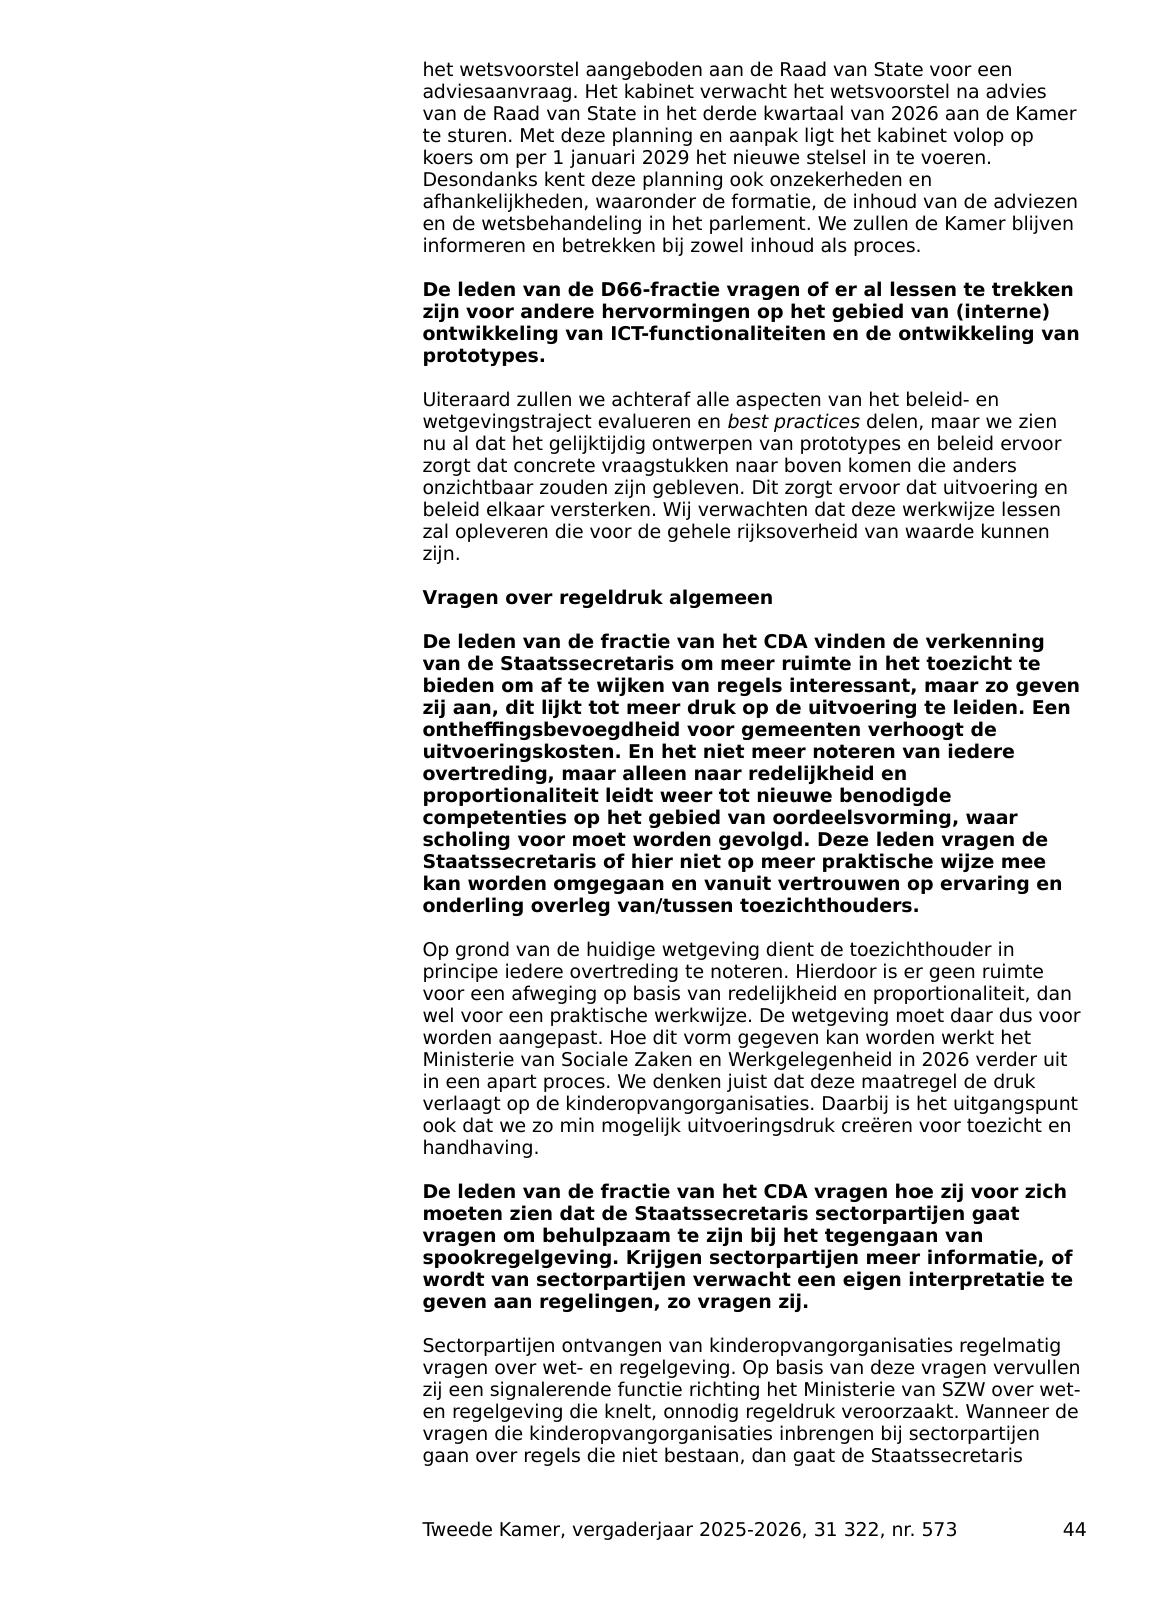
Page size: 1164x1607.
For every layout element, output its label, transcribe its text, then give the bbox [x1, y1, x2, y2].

text De leden van de fractie van het CDA vragen hoe zij voor zich moeten zien dat de Staatssecretaris sectorpartijen gaat vragen om behulpzaam te zijn bij het tegengaan van spookregelgeving. Krijgen sectorpartijen meer informatie, of wordt van sectorpartijen verwacht een eigen interpretatie te geven aan regelingen, zo vragen zij. [422, 1181, 1087, 1313]
text het wetsvoorstel aangeboden aan de Raad van State voor een adviesaanvraag. Het kabinet verwacht het wetsvoorstel na advies van de Raad van State in het derde kwartaal van 2026 aan de Kamer te sturen. Met deze planning en aanpak ligt het kabinet volop op koers om per 1 januari 2029 het nieuwe stelsel in te voeren. Desondanks kent deze planning ook onzekerheden en afhankelijkheden, waaronder de formatie, de inhoud van de adviezen en de wetsbehandeling in het parlement. We zullen de Kamer blijven informeren en betrekken bij zowel inhoud als proces. [422, 59, 1087, 257]
text Uiteraard zullen we achteraf alle aspecten van het beleid- en wetgevingstraject evalueren en best practices delen, maar we zien nu al dat het gelijktijdig ontwerpen van prototypes en beleid ervoor zorgt dat concrete vraagstukken naar boven komen die anders onzichtbaar zouden zijn gebleven. Dit zorgt ervoor dat uitvoering en beleid elkaar versterken. Wij verwachten dat deze werkwijze lessen zal opleveren die voor de gehele rijksoverheid van waarde kunnen zijn. [422, 389, 1087, 565]
subtitle Vragen over regeldruk algemeen [422, 587, 1087, 609]
text De leden van de fractie van het CDA vinden de verkenning van de Staatssecretaris om meer ruimte in het toezicht te bieden om af te wijken van regels interessant, maar zo geven zij aan, dit lijkt tot meer druk op de uitvoering te leiden. Een ontheffingsbevoegdheid voor gemeenten verhoogt de uitvoeringskosten. En het niet meer noteren van iedere overtreding, maar alleen naar redelijkheid en proportionaliteit leidt weer tot nieuwe benodigde competenties op het gebied van oordeelsvorming, waar scholing voor moet worden gevolgd. Deze leden vragen de Staatssecretaris of hier niet op meer praktische wijze mee kan worden omgegaan en vanuit vertrouwen op ervaring en onderling overleg van/tussen toezichthouders. [422, 631, 1087, 917]
text De leden van de D66-fractie vragen of er al lessen te trekken zijn voor andere hervormingen op het gebied van (interne) ontwikkeling van ICT-functionaliteiten en de ontwikkeling van prototypes. [422, 279, 1087, 367]
text Op grond van de huidige wetgeving dient de toezichthouder in principe iedere overtreding te noteren. Hierdoor is er geen ruimte voor een afweging op basis van redelijkheid en proportionaliteit, dan wel voor een praktische werkwijze. De wetgeving moet daar dus voor worden aangepast. Hoe dit vorm gegeven kan worden werkt het Ministerie van Sociale Zaken en Werkgelegenheid in 2026 verder uit in een apart proces. We denken juist dat deze maatregel de druk verlaagt op de kinderopvangorganisaties. Daarbij is het uitgangspunt ook dat we zo min mogelijk uitvoeringsdruk creëren voor toezicht en handhaving. [422, 939, 1087, 1159]
text Sectorpartijen ontvangen van kinderopvangorganisaties regelmatig vragen over wet- en regelgeving. Op basis van deze vragen vervullen zij een signalerende functie richting het Ministerie van SZW over wet- en regelgeving die knelt, onnodig regeldruk veroorzaakt. Wanneer de vragen die kinderopvangorganisaties inbrengen bij sectorpartijen gaan over regels die niet bestaan, dan gaat de Staatssecretaris [422, 1335, 1087, 1467]
